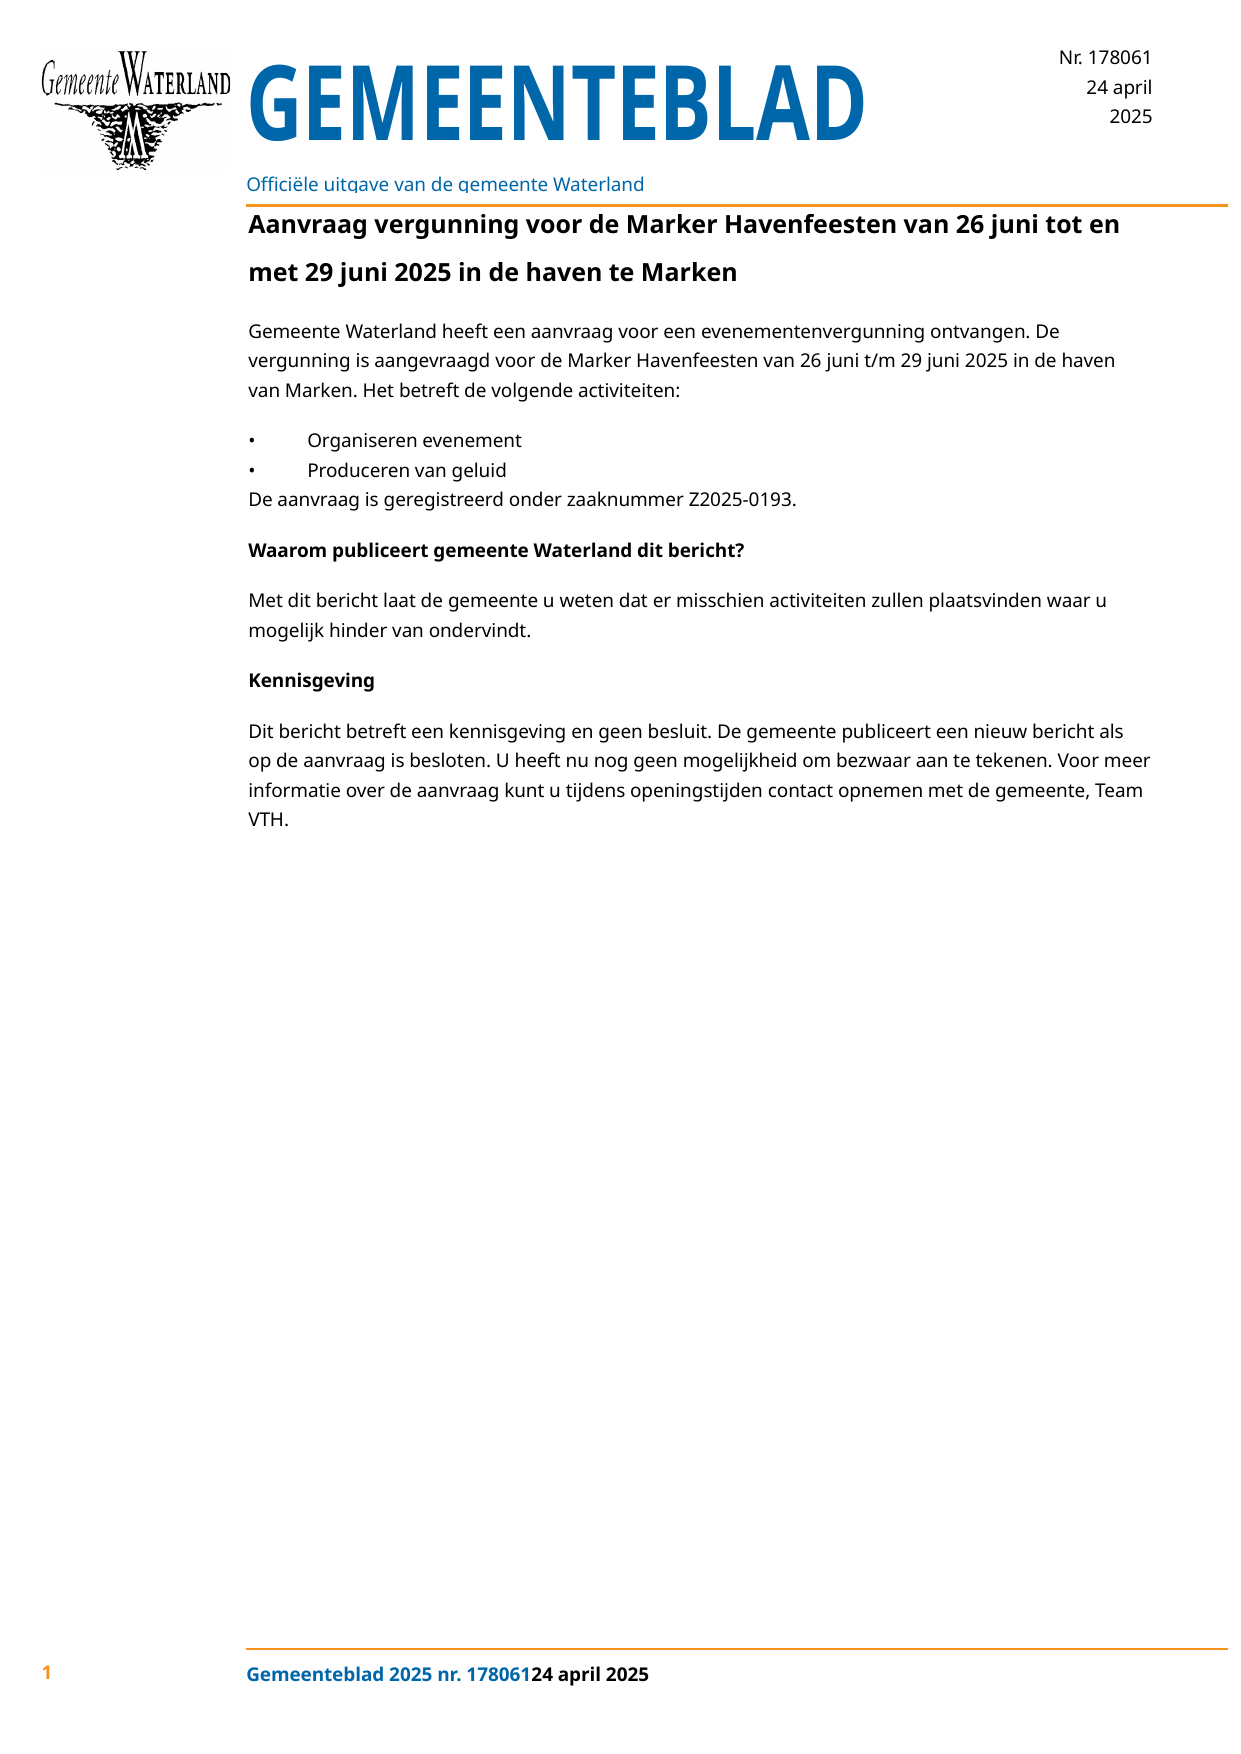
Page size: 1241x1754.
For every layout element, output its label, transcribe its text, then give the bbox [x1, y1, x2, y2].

text Aanvraag vergunning voor de Marker Havenfeesten van 26 juni tot en met 29 juni 2025 in de haven te Marken [248, 207, 1152, 288]
text Gemeente Waterland heeft een aanvraag voor een evenementenvergunning ontvangen. De vergunning is aangevraagd voor de Marker Havenfeesten van 26 juni t/m 29 juni 2025 in de haven van Marken. Het betreft de volgende activiteiten: [248, 318, 1152, 403]
text De aanvraag is geregistreerd onder zaaknummer Z2025-0193. [248, 487, 1152, 512]
list Produceren van geluid [248, 457, 1152, 483]
text Waarom publiceert gemeente Waterland dit bericht? [248, 537, 1152, 563]
list Organiseren evenement [248, 427, 1152, 453]
picture [41, 47, 231, 172]
text Kennisgeving [248, 667, 1152, 693]
text Dit bericht betreft een kennisgeving en geen besluit. De gemeente publiceert een nieuw bericht als op de aanvraag is besloten. U heeft nu nog geen mogelijkheid om bezwaar aan te tekenen. Voor meer informatie over de aanvraag kunt u tijdens openingstijden contact opnemen met de gemeente, Team VTH. [248, 718, 1152, 832]
text Met dit bericht laat de gemeente u weten dat er misschien activiteiten zullen plaatsvinden waar u mogelijk hinder van ondervindt. [248, 587, 1152, 643]
